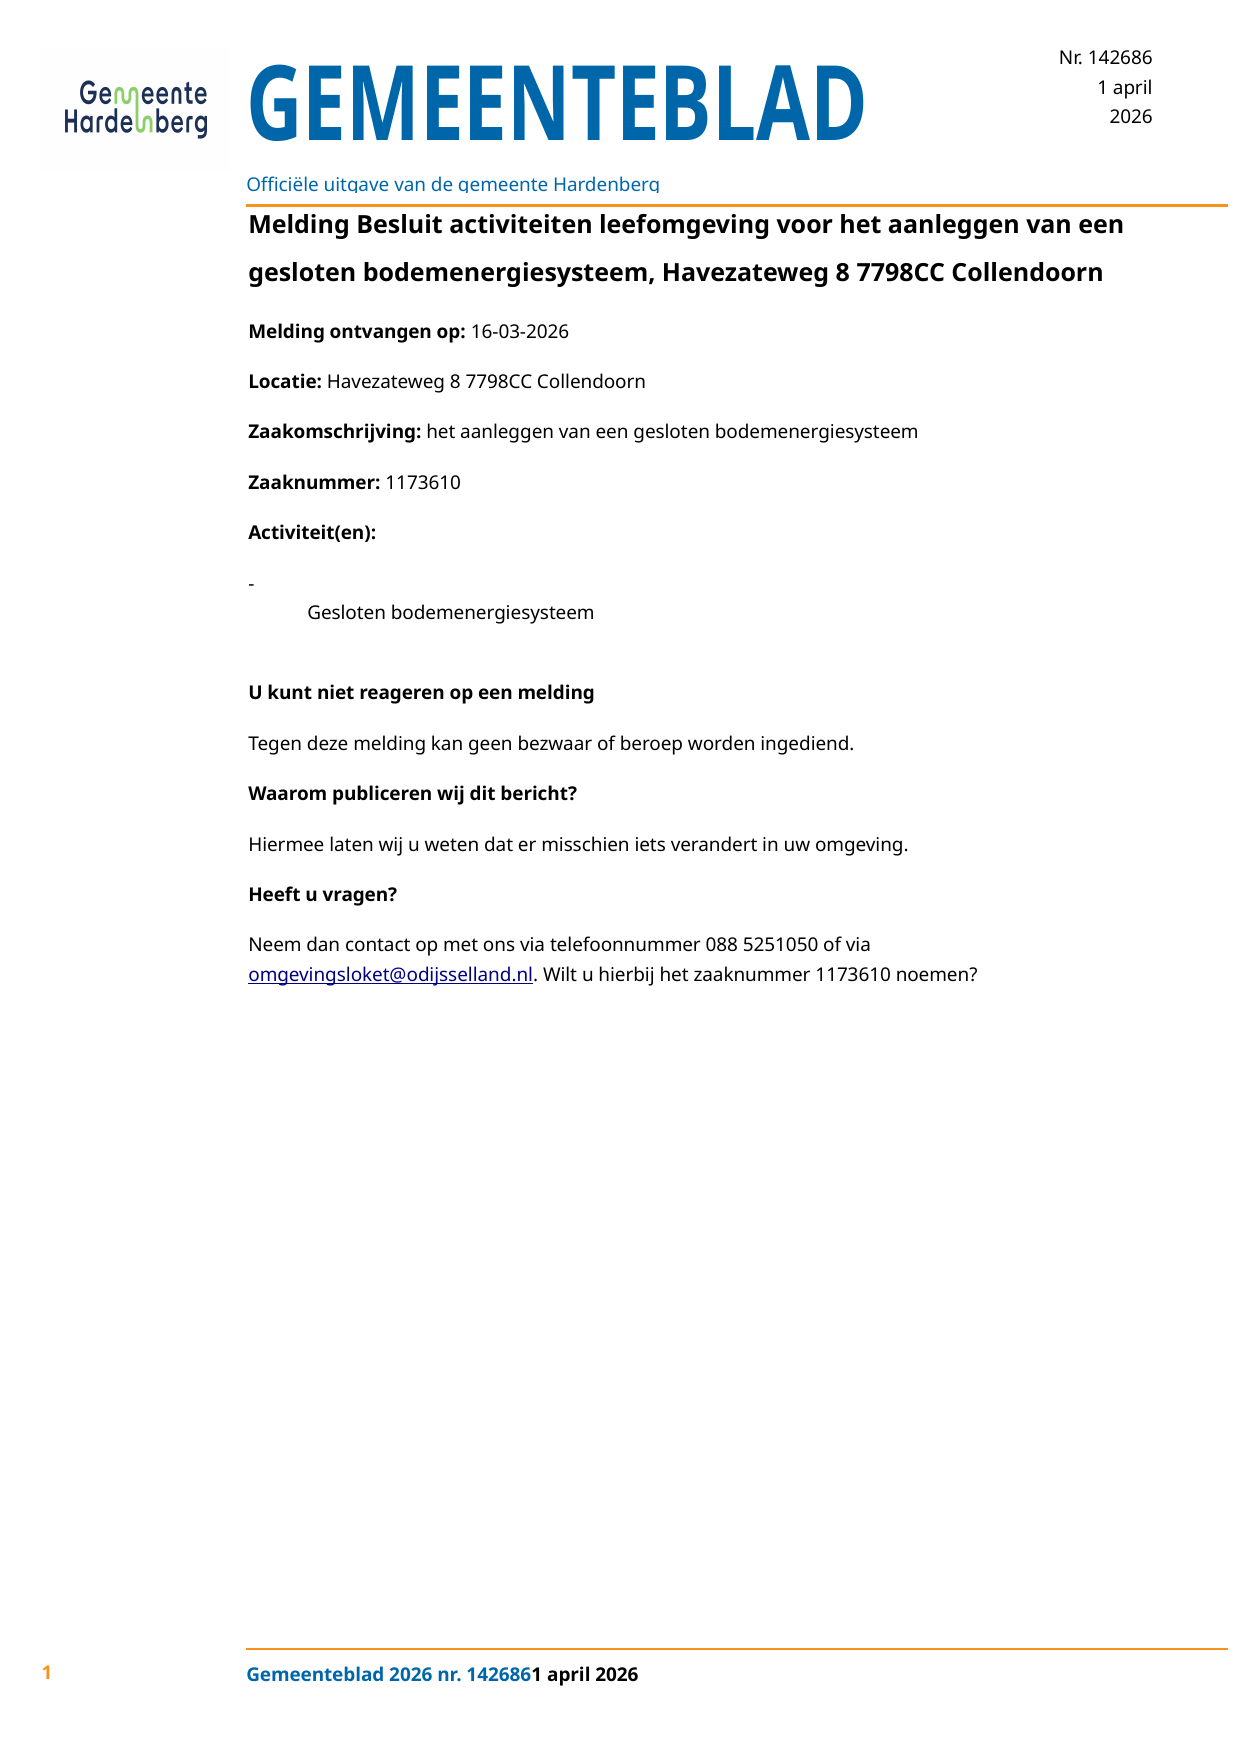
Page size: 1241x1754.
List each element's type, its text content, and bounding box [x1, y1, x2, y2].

text U kunt niet reageren op een melding [248, 679, 1152, 705]
text Heeft u vragen? [248, 881, 1152, 907]
text Zaaknummer: 1173610 [248, 469, 1152, 495]
text Tegen deze melding kan geen bezwaar of beroep worden ingediend. [248, 730, 1152, 756]
text Zaakomschrijving: het aanleggen van een gesloten bodemenergiesysteem [248, 419, 1152, 444]
text Hiermee laten wij u weten dat er misschien iets verandert in uw omgeving. [248, 831, 1152, 857]
text Locatie: Havezateweg 8 7798CC Collendoorn [248, 368, 1152, 394]
text Activiteit(en): [248, 519, 1152, 545]
text Melding ontvangen op: 16-03-2026 [248, 318, 1152, 344]
list Gesloten bodemenergiesysteem [248, 599, 1152, 625]
text Waarom publiceren wij dit bericht? [248, 780, 1152, 806]
text Melding Besluit activiteiten leefomgeving voor het aanleggen van een gesloten bodemenergiesysteem, Havezateweg 8 7798CC Collendoorn [248, 207, 1152, 288]
text Neem dan contact op met ons via telefoonnummer 088 5251050 of via omgevingsloket@odijsselland.nl. Wilt u hierbij het zaaknummer 1173610 noemen? [248, 932, 1152, 987]
picture [41, 47, 231, 172]
